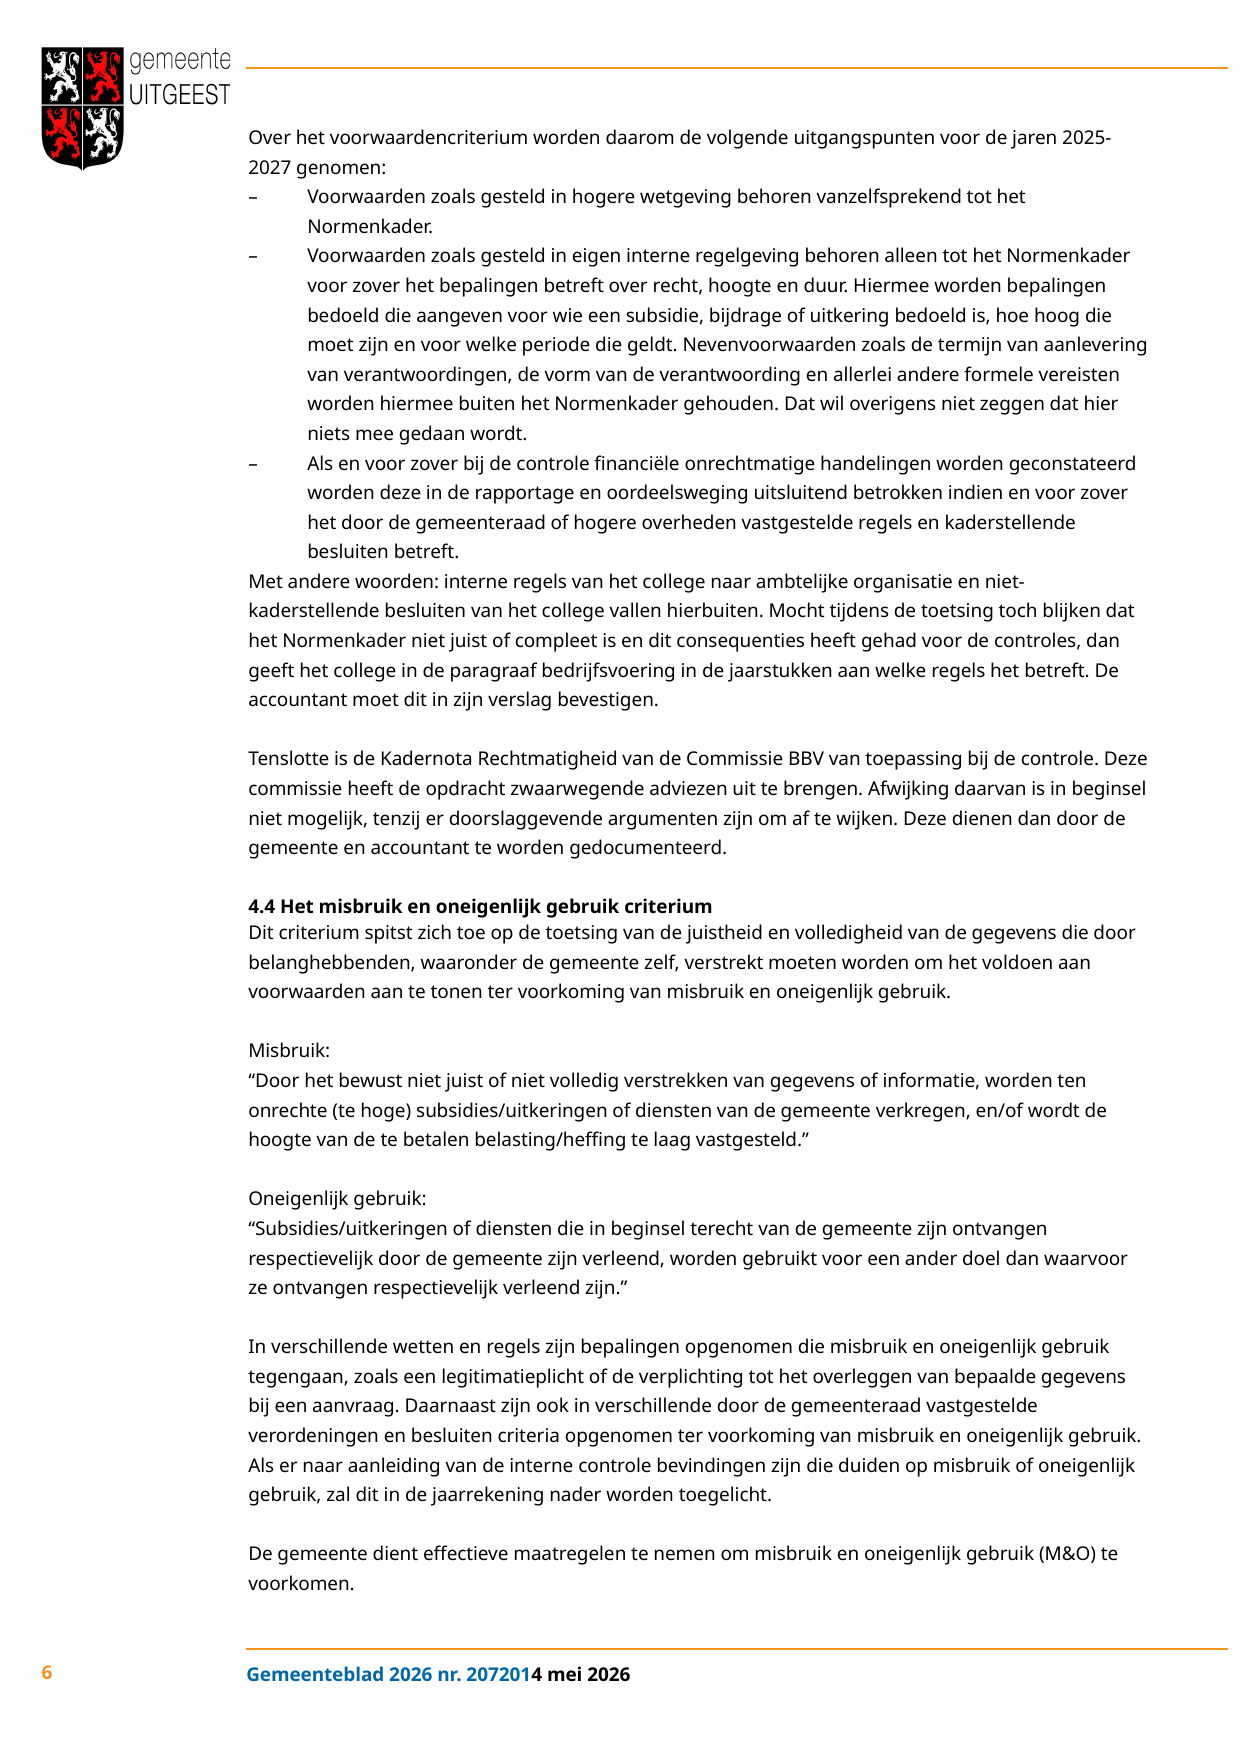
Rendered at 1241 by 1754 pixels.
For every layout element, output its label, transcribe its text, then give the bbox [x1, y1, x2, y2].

text Tenslotte is de Kadernota Rechtmatigheid van de Commissie BBV van toepassing bij de controle. Deze commissie heeft de opdracht zwaarwegende adviezen uit te brengen. Afwijking daarvan is in beginsel niet mogelijk, tenzij er doorslaggevende argumenten zijn om af te wijken. Deze dienen dan door de gemeente en accountant te worden gedocumenteerd. [248, 746, 1152, 860]
list Voorwaarden zoals gesteld in eigen interne regelgeving behoren alleen tot het Normenkader voor zover het bepalingen betreft over recht, hoogte en duur. Hiermee worden bepalingen bedoeld die aangeven voor wie een subsidie, bijdrage of uitkering bedoeld is, hoe hoog die moet zijn en voor welke periode die geldt. Nevenvoorwaarden zoals de termijn van aanlevering van verantwoordingen, de vorm van de verantwoording en allerlei andere formele vereisten worden hiermee buiten het Normenkader gehouden. Dat wil overigens niet zeggen dat hier niets mee gedaan wordt. [248, 243, 1152, 446]
list Voorwaarden zoals gesteld in hogere wetgeving behoren vanzelfsprekend tot het Normenkader. [248, 183, 1152, 239]
text Misbruik: [248, 1038, 1152, 1063]
text De gemeente dient effectieve maatregelen te nemen om misbruik en oneigenlijk gebruik (M&O) te voorkomen. [248, 1541, 1152, 1596]
picture [41, 47, 231, 172]
text In verschillende wetten en regels zijn bepalingen opgenomen die misbruik en oneigenlijk gebruik tegengaan, zoals een legitimatieplicht of de verplichting tot het overleggen van bepaalde gegevens bij een aanvraag. Daarnaast zijn ook in verschillende door de gemeenteraad vastgestelde verordeningen en besluiten criteria opgenomen ter voorkoming van misbruik en oneigenlijk gebruik. Als er naar aanleiding van de interne controle bevindingen zijn die duiden op misbruik of oneigenlijk gebruik, zal dit in de jaarrekening nader worden toegelicht. [248, 1333, 1152, 1507]
text Dit criterium spitst zich toe op de toetsing van de juistheid en volledigheid van de gegevens die door belanghebbenden, waaronder de gemeente zelf, verstrekt moeten worden om het voldoen aan voorwaarden aan te tonen ter voorkoming van misbruik en oneigenlijk gebruik. [248, 919, 1152, 1004]
text Over het voorwaardencriterium worden daarom de volgende uitgangspunten voor de jaren 2025-2027 genomen: [248, 124, 1152, 180]
text “Door het bewust niet juist of niet volledig verstrekken van gegevens of informatie, worden ten onrechte (te hoge) subsidies/uitkeringen of diensten van de gemeente verkregen, en/of wordt de hoogte van de te betalen belasting/heffing te laag vastgesteld.” [248, 1067, 1152, 1152]
list Als en voor zover bij de controle financiële onrechtmatige handelingen worden geconstateerd worden deze in de rapportage en oordeelsweging uitsluitend betrokken indien en voor zover het door de gemeenteraad of hogere overheden vastgestelde regels en kaderstellende besluiten betreft. [248, 450, 1152, 564]
text 4.4 Het misbruik en oneigenlijk gebruik criterium [248, 893, 1152, 919]
text Oneigenlijk gebruik: [248, 1186, 1152, 1211]
text Met andere woorden: interne regels van het college naar ambtelijke organisatie en niet-kaderstellende besluiten van het college vallen hierbuiten. Mocht tijdens de toetsing toch blijken dat het Normenkader niet juist of compleet is en dit consequenties heeft gehad voor de controles, dan geeft het college in de paragraaf bedrijfsvoering in de jaarstukken aan welke regels het betreft. De accountant moet dit in zijn verslag bevestigen. [248, 568, 1152, 712]
text “Subsidies/uitkeringen of diensten die in beginsel terecht van de gemeente zijn ontvangen respectievelijk door de gemeente zijn verleend, worden gebruikt voor een ander doel dan waarvoor ze ontvangen respectievelijk verleend zijn.” [248, 1215, 1152, 1300]
